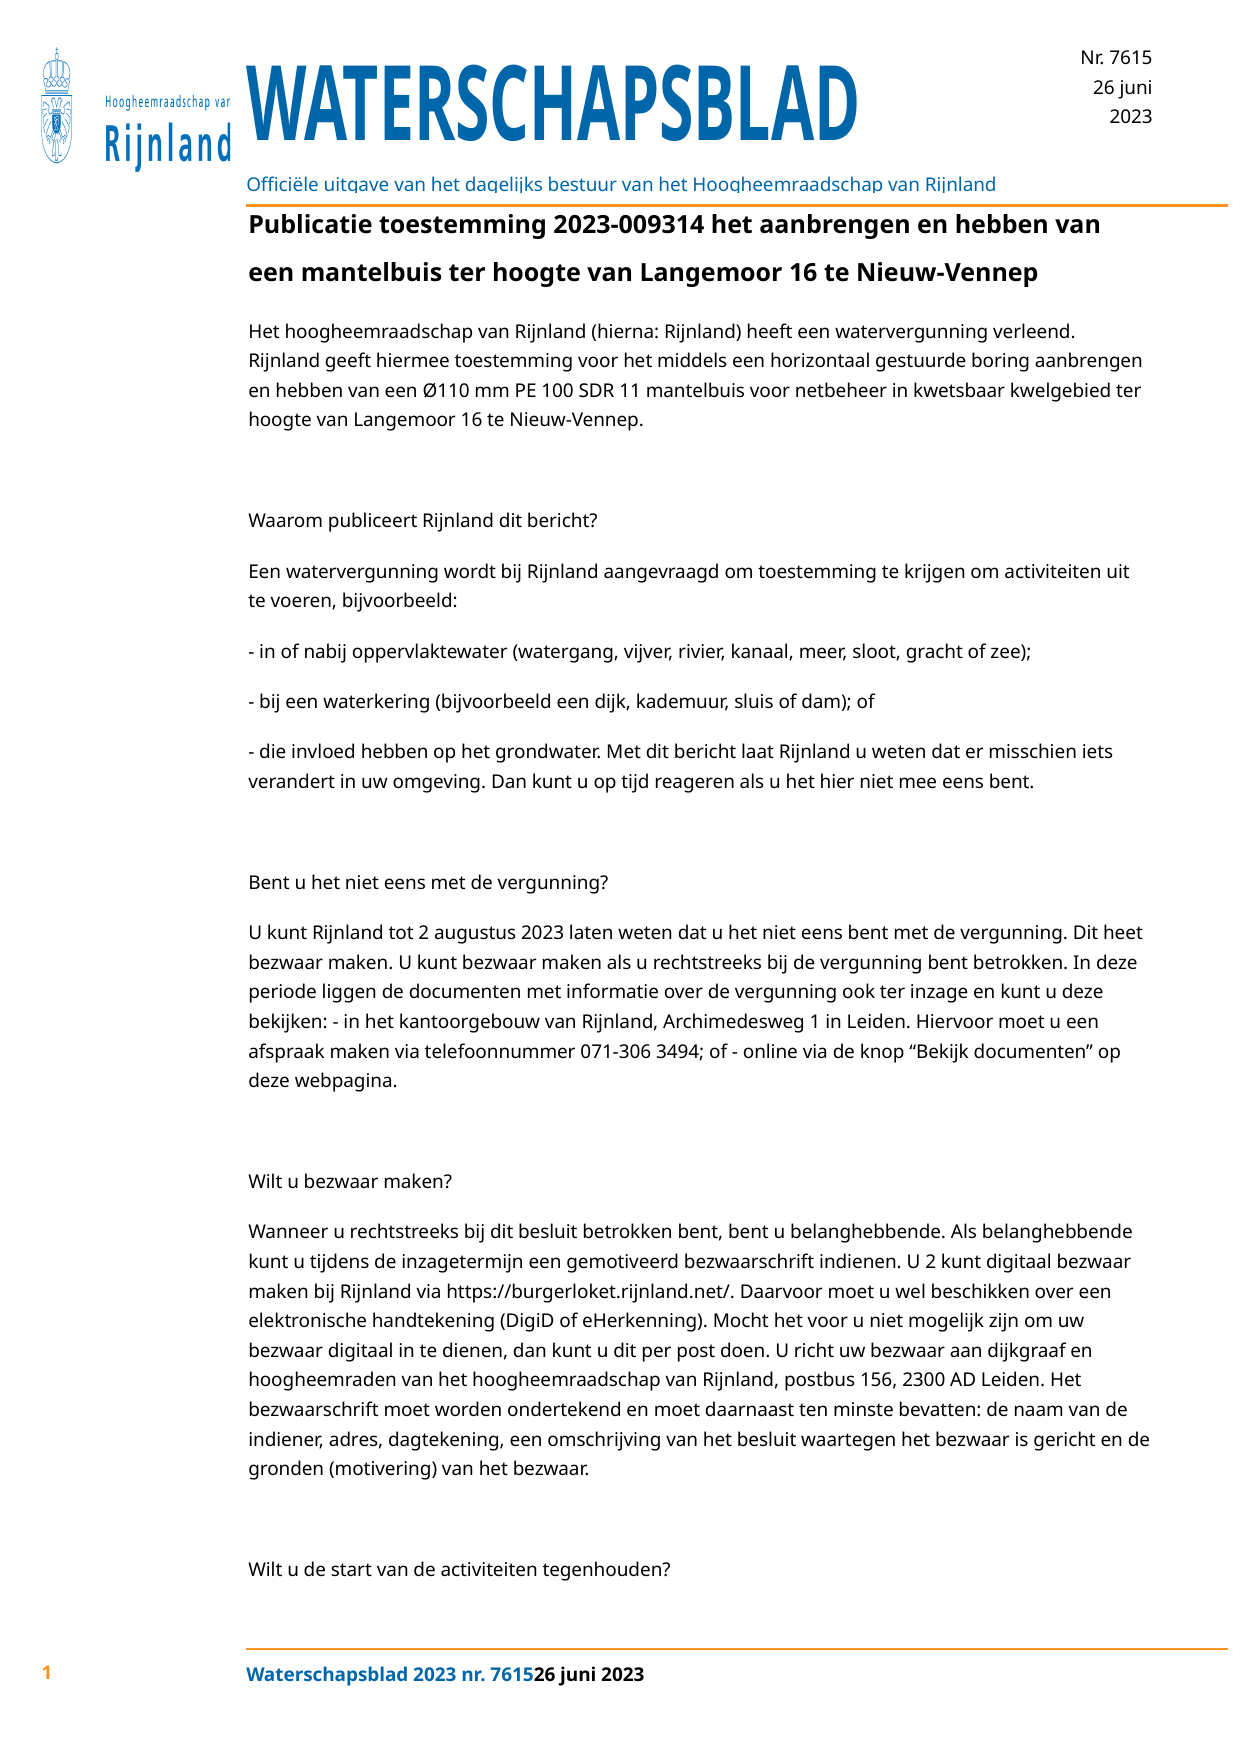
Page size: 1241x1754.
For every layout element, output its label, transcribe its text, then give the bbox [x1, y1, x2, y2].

text Waarom publiceert Rijnland dit bericht? [248, 507, 1152, 533]
text Wanneer u rechtstreeks bij dit besluit betrokken bent, bent u belanghebbende. Als belanghebbende kunt u tijdens de inzagetermijn een gemotiveerd bezwaarschrift indienen. U 2 kunt digitaal bezwaar maken bij Rijnland via https://burgerloket.rijnland.net/. Daarvoor moet u wel beschikken over een elektronische handtekening (DigiD of eHerkenning). Mocht het voor u niet mogelijk zijn om uw bezwaar digitaal in te dienen, dan kunt u dit per post doen. U richt uw bezwaar aan dijkgraaf en hoogheemraden van het hoogheemraadschap van Rijnland, postbus 156, 2300 AD Leiden. Het bezwaarschrift moet worden ondertekend en moet daarnaast ten minste bevatten: de naam van de indiener, adres, dagtekening, een omschrijving van het besluit waartegen het bezwaar is gericht en de gronden (motivering) van het bezwaar. [248, 1219, 1152, 1481]
text Wilt u bezwaar maken? [248, 1168, 1152, 1194]
text Het hoogheemraadschap van Rijnland (hierna: Rijnland) heeft een watervergunning verleend. Rijnland geeft hiermee toestemming voor het middels een horizontaal gestuurde boring aanbrengen en hebben van een Ø110 mm PE 100 SDR 11 mantelbuis voor netbeheer in kwetsbaar kwelgebied ter hoogte van Langemoor 16 te Nieuw-Vennep. [248, 318, 1152, 432]
text Bent u het niet eens met de vergunning? [248, 869, 1152, 895]
text Publicatie toestemming 2023-009314 het aanbrengen en hebben van een mantelbuis ter hoogte van Langemoor 16 te Nieuw-Vennep [248, 207, 1152, 288]
text U kunt Rijnland tot 2 augustus 2023 laten weten dat u het niet eens bent met de vergunning. Dit heet bezwaar maken. U kunt bezwaar maken als u rechtstreeks bij de vergunning bent betrokken. In deze periode liggen de documenten met informatie over de vergunning ook ter inzage en kunt u deze bekijken: - in het kantoorgebouw van Rijnland, Archimedesweg 1 in Leiden. Hiervoor moet u een afspraak maken via telefoonnummer 071-306 3494; of - online via de knop “Bekijk documenten” op deze webpagina. [248, 919, 1152, 1093]
text - in of nabij oppervlaktewater (watergang, vijver, rivier, kanaal, meer, sloot, gracht of zee); [248, 638, 1152, 664]
text - bij een waterkering (bijvoorbeeld een dijk, kademuur, sluis of dam); of [248, 688, 1152, 714]
text Wilt u de start van de activiteiten tegenhouden? [248, 1556, 1152, 1582]
text Een watervergunning wordt bij Rijnland aangevraagd om toestemming te krijgen om activiteiten uit te voeren, bijvoorbeeld: [248, 558, 1152, 613]
text - die invloed hebben op het grondwater. Met dit bericht laat Rijnland u weten dat er misschien iets verandert in uw omgeving. Dan kunt u op tijd reageren als u het hier niet mee eens bent. [248, 739, 1152, 794]
picture [41, 47, 231, 172]
